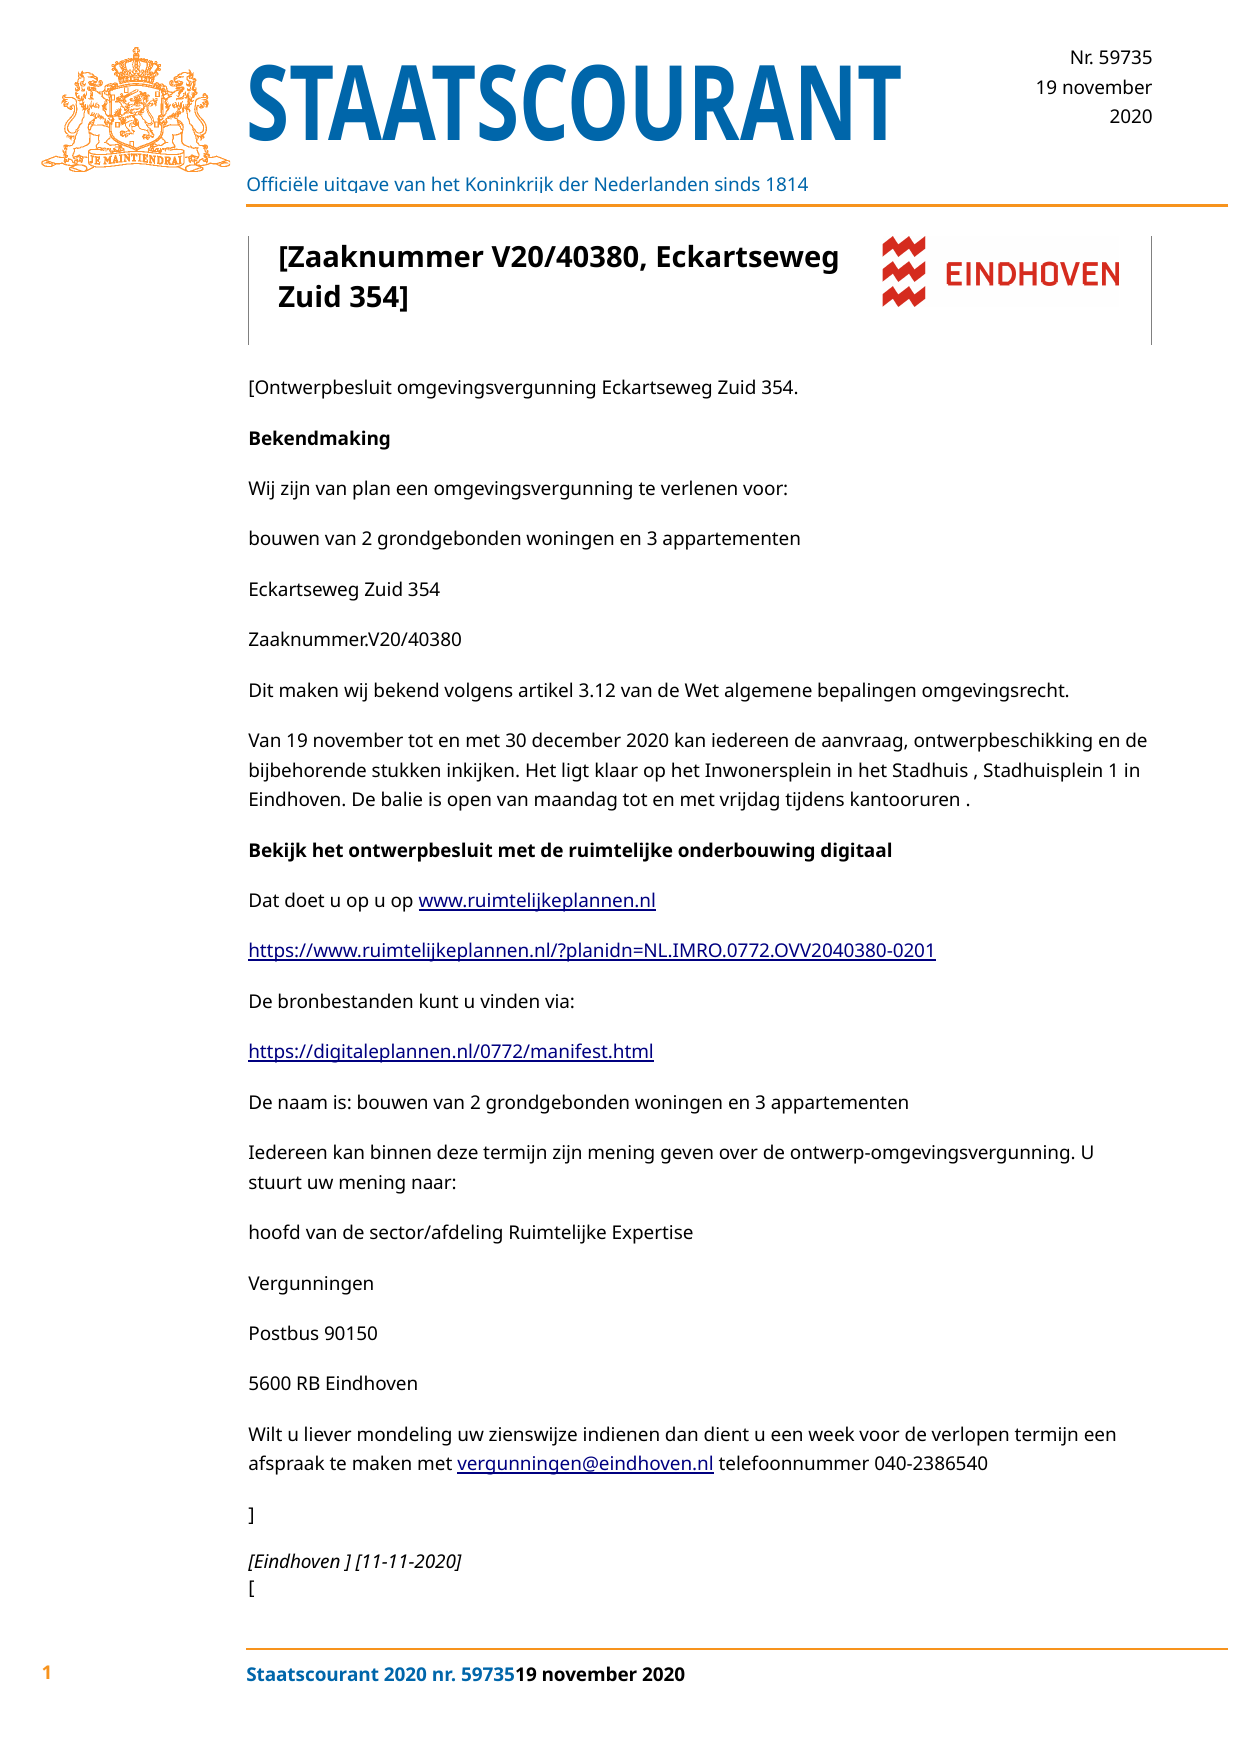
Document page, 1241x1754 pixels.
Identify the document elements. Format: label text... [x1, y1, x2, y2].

text hoofd van de sector/afdeling Ruimtelijke Expertise [248, 1219, 1152, 1245]
text https://digitaleplannen.nl/0772/manifest.html [248, 1038, 1152, 1064]
text Bekijk het ontwerpbesluit met de ruimtelijke onderbouwing digitaal [248, 837, 1152, 862]
text Wilt u liever mondeling uw zienswijze indienen dan dient u een week voor de verlopen termijn een afspraak te maken met vergunningen@eindhoven.nl telefoonnummer 040-2386540 [248, 1421, 1152, 1476]
text Iedereen kan binnen deze termijn zijn mening geven over de ontwerp-omgevingsvergunning. U stuurt uw mening naar: [248, 1139, 1152, 1194]
table_header [850, 236, 1151, 345]
text De bronbestanden kunt u vinden via: [248, 988, 1152, 1014]
text Dat doet u op u op www.ruimtelijkeplannen.nl [248, 887, 1152, 913]
table_header [Zaaknummer V20/40380, Eckartseweg Zuid 354] [249, 236, 850, 345]
text [Eindhoven ] [11-11-2020] [248, 1549, 1152, 1574]
text De naam is: bouwen van 2 grondgebonden woningen en 3 appartementen [248, 1089, 1152, 1114]
text bouwen van 2 grondgebonden woningen en 3 appartementen [248, 526, 1152, 551]
text Wij zijn van plan een omgevingsvergunning te verlenen voor: [248, 475, 1152, 501]
text [ [248, 1574, 1152, 1600]
text Eckartseweg Zuid 354 [248, 576, 1152, 602]
text https://www.ruimtelijkeplannen.nl/?planidn=NL.IMRO.0772.OVV2040380-0201 [248, 938, 1152, 963]
text [Ontwerpbesluit omgevingsvergunning Eckartseweg Zuid 354. [248, 374, 1152, 400]
text Vergunningen [248, 1270, 1152, 1295]
text Postbus 90150 [248, 1320, 1152, 1346]
text Bekendmaking [248, 425, 1152, 450]
text Van 19 november tot en met 30 december 2020 kan iedereen de aanvraag, ontwerpbeschikking en de bijbehorende stukken inkijken. Het ligt klaar op het Inwonersplein in het Stadhuis , Stadhuisplein 1 in Eindhoven. De balie is open van maandag tot en met vrijdag tijdens kantooruren . [248, 727, 1152, 812]
text ] [248, 1501, 1152, 1527]
text 5600 RB Eindhoven [248, 1371, 1152, 1396]
text Dit maken wij bekend volgens artikel 3.12 van de Wet algemene bepalingen omgevingsrecht. [248, 677, 1152, 702]
picture [882, 236, 1119, 307]
text Zaaknummer.V20/40380 [248, 626, 1152, 652]
picture [41, 47, 231, 172]
